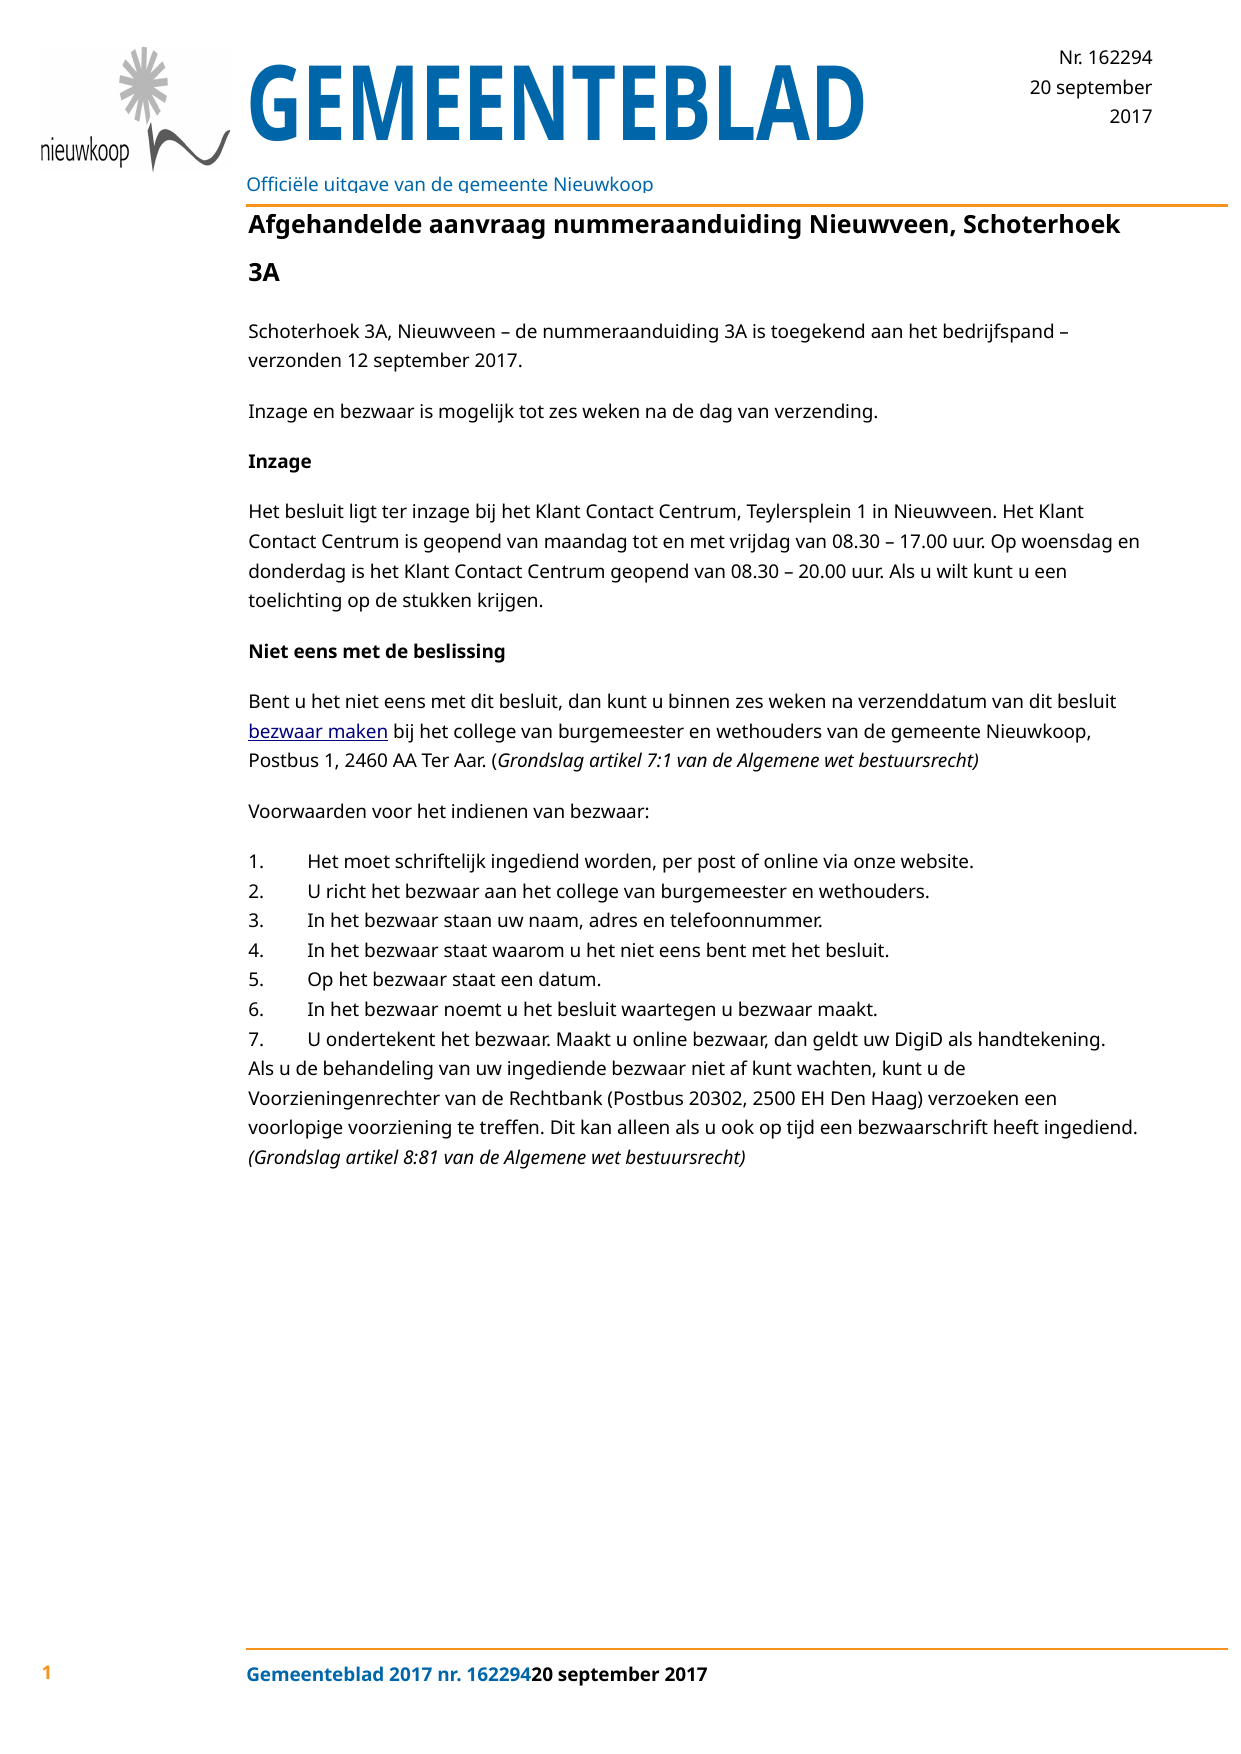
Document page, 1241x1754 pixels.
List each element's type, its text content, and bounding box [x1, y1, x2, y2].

text Inzage en bezwaar is mogelijk tot zes weken na de dag van verzending. [248, 398, 1152, 424]
text Voorwaarden voor het indienen van bezwaar: [248, 798, 1152, 824]
text Bent u het niet eens met dit besluit, dan kunt u binnen zes weken na verzenddatum van dit besluit bezwaar maken bij het college van burgemeester en wethouders van de gemeente Nieuwkoop, Postbus 1, 2460 AA Ter Aar. (Grondslag artikel 7:1 van de Algemene wet bestuursrecht) [248, 688, 1152, 773]
list U ondertekent het bezwaar. Maakt u online bezwaar, dan geldt uw DigiD als handtekening. [248, 1026, 1152, 1052]
list U richt het bezwaar aan het college van burgemeester en wethouders. [248, 878, 1152, 904]
list In het bezwaar staat waarom u het niet eens bent met het besluit. [248, 937, 1152, 963]
list Het moet schriftelijk ingediend worden, per post of online via onze website. [248, 848, 1152, 874]
text Als u de behandeling van uw ingediende bezwaar niet af kunt wachten, kunt u de Voorzieningenrechter van de Rechtbank (Postbus 20302, 2500 EH Den Haag) verzoeken een voorlopige voorziening te treffen. Dit kan alleen als u ook op tijd een bezwaarschrift heeft ingediend. (Grondslag artikel 8:81 van de Algemene wet bestuursrecht) [248, 1055, 1152, 1170]
text Afgehandelde aanvraag nummeraanduiding Nieuwveen, Schoterhoek 3A [248, 207, 1152, 288]
list In het bezwaar staan uw naam, adres en telefoonnummer. [248, 907, 1152, 933]
picture [41, 47, 231, 172]
list In het bezwaar noemt u het besluit waartegen u bezwaar maakt. [248, 996, 1152, 1022]
text Schoterhoek 3A, Nieuwveen – de nummeraanduiding 3A is toegekend aan het bedrijfspand – verzonden 12 september 2017. [248, 318, 1152, 373]
list Op het bezwaar staat een datum. [248, 967, 1152, 992]
text Inzage [248, 448, 1152, 474]
text Niet eens met de beslissing [248, 638, 1152, 664]
text Het besluit ligt ter inzage bij het Klant Contact Centrum, Teylersplein 1 in Nieuwveen. Het Klant Contact Centrum is geopend van maandag tot en met vrijdag van 08.30 – 17.00 uur. Op woensdag en donderdag is het Klant Contact Centrum geopend van 08.30 – 20.00 uur. Als u wilt kunt u een toelichting op de stukken krijgen. [248, 499, 1152, 613]
